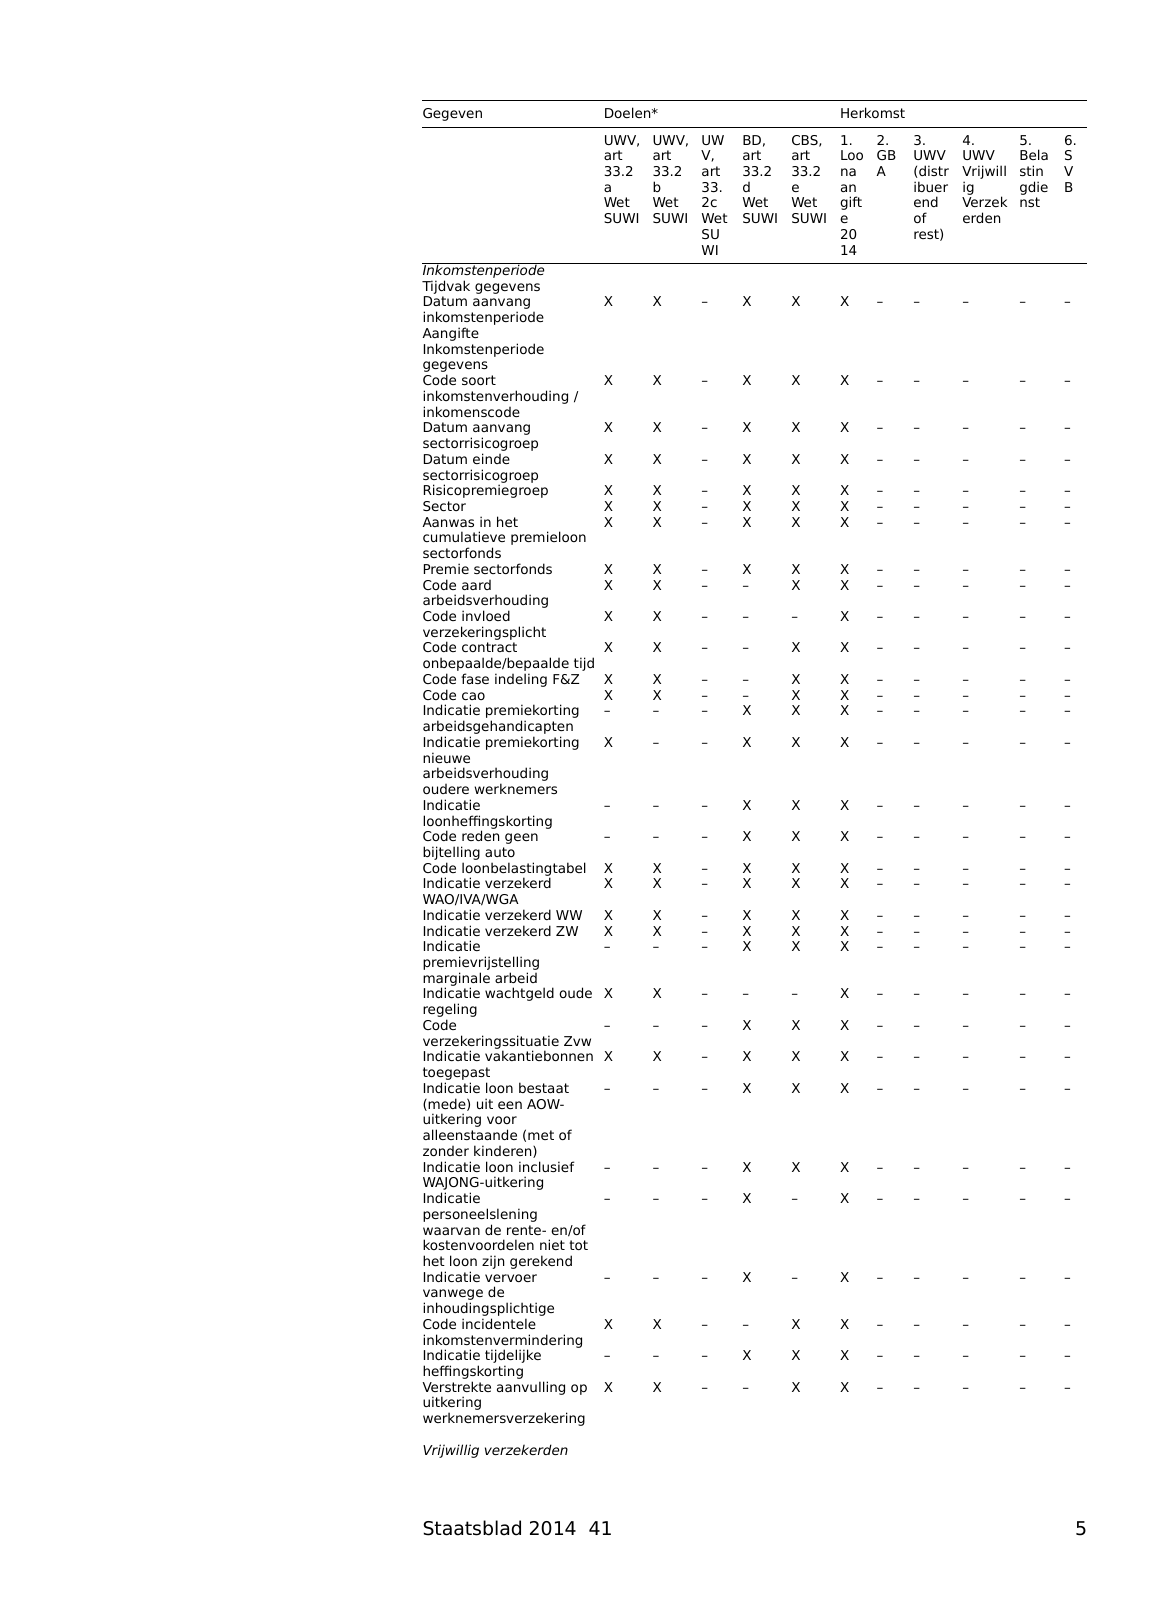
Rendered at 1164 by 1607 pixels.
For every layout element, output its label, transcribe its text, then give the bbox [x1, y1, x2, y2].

table_cell – [871, 1380, 907, 1427]
table_cell X [736, 420, 785, 452]
table_cell Code verzekeringssituatie Zvw [422, 1018, 597, 1049]
table_cell [736, 1443, 785, 1458]
table_cell X [785, 640, 834, 672]
table_cell Indicatie verzekerd WW [422, 908, 597, 923]
table_cell Datum aanvang inkomstenperiode [422, 294, 597, 326]
table_cell X [785, 672, 834, 687]
table_cell – [695, 735, 736, 798]
table_cell Code cao [422, 688, 597, 703]
table_cell – [695, 452, 736, 483]
table_cell – [907, 924, 956, 939]
table_cell – [646, 1348, 695, 1379]
table_cell X [646, 876, 695, 908]
table_cell X [598, 373, 646, 420]
table_cell [871, 1443, 907, 1458]
table_cell – [1013, 1317, 1058, 1348]
table_cell [907, 1443, 956, 1458]
table_cell [736, 264, 785, 278]
table_cell – [646, 1159, 695, 1191]
table_cell – [736, 640, 785, 672]
table_cell – [871, 735, 907, 798]
table_cell – [695, 829, 736, 861]
table_cell Indicatie loon bestaat (mede) uit een AOW-uitkering voor alleenstaande (met of zonder kinderen) [422, 1081, 597, 1159]
table_cell – [956, 373, 1013, 420]
table_cell – [871, 294, 907, 326]
table_cell X [834, 373, 871, 420]
table_cell Code soort inkomstenverhouding / inkomenscode [422, 373, 597, 420]
table_cell [785, 264, 834, 278]
table_cell [1058, 1443, 1087, 1458]
table_cell – [695, 1159, 736, 1191]
table_cell – [871, 908, 907, 923]
table_cell X [598, 294, 646, 326]
table_cell – [871, 640, 907, 672]
table_cell X [646, 986, 695, 1018]
table_cell X [834, 420, 871, 452]
table_cell X [646, 861, 695, 876]
table_cell – [1058, 420, 1087, 452]
table_cell – [1013, 499, 1058, 514]
table_cell [646, 326, 695, 373]
table_cell Code invloed verzekeringsplicht [422, 609, 597, 640]
table_cell X [834, 1348, 871, 1379]
table_cell – [907, 499, 956, 514]
table_cell 1. Loonaangifte 2014 [834, 128, 871, 263]
table_cell – [736, 672, 785, 687]
table_cell Code contract onbepaalde/bepaalde tijd [422, 640, 597, 672]
table_cell – [1058, 924, 1087, 939]
table_cell X [834, 876, 871, 908]
table_cell X [646, 373, 695, 420]
table_cell X [646, 1380, 695, 1427]
table_cell X [834, 1081, 871, 1159]
table_cell X [834, 452, 871, 483]
table_cell – [907, 1317, 956, 1348]
table_cell – [956, 688, 1013, 703]
table_cell – [871, 452, 907, 483]
table_cell – [695, 562, 736, 577]
table_cell X [598, 986, 646, 1018]
table_cell X [834, 640, 871, 672]
table_cell – [1013, 1081, 1058, 1159]
table_cell – [907, 1380, 956, 1427]
table_cell – [598, 1081, 646, 1159]
table_cell – [736, 1380, 785, 1427]
table_cell [834, 1427, 871, 1442]
table_cell X [598, 1317, 646, 1348]
table_cell Code fase indeling F&Z [422, 672, 597, 687]
table_cell – [1058, 294, 1087, 326]
table_cell – [956, 483, 1013, 499]
table_cell – [1013, 294, 1058, 326]
table_cell X [834, 1191, 871, 1269]
table_cell Indicatie verzekerd WAO/IVA/WGA [422, 876, 597, 908]
table_cell – [785, 1270, 834, 1317]
table_cell – [1013, 483, 1058, 499]
table_cell – [695, 986, 736, 1018]
table_cell [871, 326, 907, 373]
table_cell X [598, 735, 646, 798]
table_cell Indicatie loonheffingskorting [422, 798, 597, 829]
table_cell – [871, 703, 907, 735]
table_header Gegeven [422, 101, 597, 127]
table_cell – [1013, 515, 1058, 562]
table_cell [907, 279, 956, 294]
table_cell – [871, 499, 907, 514]
table_cell X [834, 1317, 871, 1348]
table_cell – [695, 420, 736, 452]
table_cell – [907, 672, 956, 687]
table_cell X [834, 515, 871, 562]
table_cell X [785, 876, 834, 908]
table_cell Tijdvak gegevens [422, 279, 597, 294]
table_cell – [1058, 1081, 1087, 1159]
table_cell – [598, 1348, 646, 1379]
table_cell [598, 1443, 646, 1458]
table_cell – [907, 1159, 956, 1191]
table_cell [695, 326, 736, 373]
table_cell X [834, 609, 871, 640]
table_cell X [785, 1159, 834, 1191]
table_cell X [785, 908, 834, 923]
table_cell – [956, 939, 1013, 986]
table_cell [695, 279, 736, 294]
table_cell X [598, 908, 646, 923]
table_cell X [598, 1049, 646, 1081]
table_cell CBS, art 33.2e Wet SUWI [785, 128, 834, 263]
table_cell – [907, 735, 956, 798]
table_cell [907, 326, 956, 373]
table_cell – [956, 861, 1013, 876]
table_cell X [736, 798, 785, 829]
table_cell – [871, 1159, 907, 1191]
table_cell X [785, 420, 834, 452]
table_cell – [1058, 483, 1087, 499]
table_cell – [871, 798, 907, 829]
table_cell – [646, 703, 695, 735]
table_cell – [956, 562, 1013, 577]
table_cell [785, 1427, 834, 1442]
table_cell X [736, 861, 785, 876]
table_cell – [956, 294, 1013, 326]
table_cell Sector [422, 499, 597, 514]
table_cell – [871, 515, 907, 562]
table_cell – [1013, 373, 1058, 420]
table_cell – [695, 1191, 736, 1269]
table_cell – [1013, 1159, 1058, 1191]
table_cell X [736, 499, 785, 514]
table_cell [785, 279, 834, 294]
table_cell – [871, 1049, 907, 1081]
table_cell – [1058, 688, 1087, 703]
table_cell – [1058, 1348, 1087, 1379]
table_cell X [785, 1317, 834, 1348]
table_cell BD, art 33.2d Wet SUWI [736, 128, 785, 263]
table_cell X [598, 483, 646, 499]
table_cell [1058, 1427, 1087, 1442]
table_cell X [736, 294, 785, 326]
table_cell – [1013, 798, 1058, 829]
table_cell [695, 1427, 736, 1442]
table_cell – [598, 1159, 646, 1191]
table_cell – [907, 515, 956, 562]
table_cell – [871, 562, 907, 577]
table_cell X [736, 1191, 785, 1269]
table_cell [956, 1427, 1013, 1442]
table_cell – [956, 452, 1013, 483]
table_cell X [598, 452, 646, 483]
table_cell – [907, 1191, 956, 1269]
table_cell – [1058, 735, 1087, 798]
table_cell X [785, 798, 834, 829]
table_cell Code reden geen bijtelling auto [422, 829, 597, 861]
table_cell – [785, 1191, 834, 1269]
table_cell – [1058, 562, 1087, 577]
table_cell – [695, 876, 736, 908]
table_cell [598, 1427, 646, 1442]
table_cell – [695, 1380, 736, 1427]
table_cell – [956, 578, 1013, 609]
table_cell X [598, 640, 646, 672]
table_cell X [785, 499, 834, 514]
table_cell – [1058, 798, 1087, 829]
table_cell – [1058, 1018, 1087, 1049]
table_cell – [871, 373, 907, 420]
table_cell – [956, 876, 1013, 908]
table_cell X [785, 1049, 834, 1081]
table_cell Vrijwillig verzekerden [422, 1443, 597, 1458]
table_cell – [871, 1191, 907, 1269]
table_cell X [646, 609, 695, 640]
table_cell X [834, 861, 871, 876]
table_cell [834, 326, 871, 373]
table_cell X [785, 703, 834, 735]
table_header Herkomst [834, 101, 1087, 127]
table_cell – [907, 294, 956, 326]
table_cell – [646, 798, 695, 829]
table_cell Risicopremiegroep [422, 483, 597, 499]
table_cell – [695, 640, 736, 672]
table_cell – [695, 908, 736, 923]
table_cell – [907, 986, 956, 1018]
table_cell – [1013, 672, 1058, 687]
table_cell X [785, 1348, 834, 1379]
table_cell – [1013, 609, 1058, 640]
table_cell – [1058, 640, 1087, 672]
table_cell 4. UWV Vrijwillig Verzekerden [956, 128, 1013, 263]
table_cell – [907, 562, 956, 577]
table_cell – [871, 1018, 907, 1049]
table_cell – [956, 609, 1013, 640]
table_cell X [646, 578, 695, 609]
table_cell – [907, 1348, 956, 1379]
table_cell – [871, 578, 907, 609]
table_cell X [736, 1049, 785, 1081]
table_cell X [598, 578, 646, 609]
table_cell X [736, 924, 785, 939]
table_cell – [1058, 1049, 1087, 1081]
table_cell – [736, 1317, 785, 1348]
table_cell – [1058, 452, 1087, 483]
table_cell – [1013, 1348, 1058, 1379]
table_cell – [907, 373, 956, 420]
table_cell Premie sectorfonds [422, 562, 597, 577]
table_cell – [907, 420, 956, 452]
table_cell Indicatie vervoer vanwege de inhoudingsplichtige [422, 1270, 597, 1317]
table_cell – [907, 861, 956, 876]
table_cell – [598, 1191, 646, 1269]
table_cell – [956, 499, 1013, 514]
table_cell [834, 1443, 871, 1458]
table_cell X [646, 452, 695, 483]
table_cell X [598, 515, 646, 562]
table_cell – [871, 939, 907, 986]
table_cell – [871, 924, 907, 939]
table_cell – [736, 688, 785, 703]
table_cell 6. SVB [1058, 128, 1087, 263]
table_cell Indicatie premiekorting nieuwe arbeidsverhouding oudere werknemers [422, 735, 597, 798]
table_cell [871, 264, 907, 278]
table_cell – [695, 798, 736, 829]
table_cell – [1013, 908, 1058, 923]
table_cell [956, 1443, 1013, 1458]
table_cell – [956, 735, 1013, 798]
table_cell X [834, 688, 871, 703]
table_cell UWV, art 33.2c Wet SUWI [695, 128, 736, 263]
table_cell – [871, 688, 907, 703]
table_cell X [785, 688, 834, 703]
table_cell X [598, 1380, 646, 1427]
table_cell – [695, 1317, 736, 1348]
table_cell [646, 264, 695, 278]
table_cell Indicatie premievrijstelling marginale arbeid [422, 939, 597, 986]
table_cell X [646, 1317, 695, 1348]
table_cell – [907, 609, 956, 640]
table_cell – [1058, 986, 1087, 1018]
table_cell – [1013, 861, 1058, 876]
table_cell – [1013, 1018, 1058, 1049]
table_cell X [736, 483, 785, 499]
table_cell X [785, 562, 834, 577]
table_cell – [871, 1317, 907, 1348]
table_cell X [785, 1380, 834, 1427]
table_cell – [1013, 939, 1058, 986]
table_cell – [646, 735, 695, 798]
table_cell – [956, 1348, 1013, 1379]
table_cell X [736, 1081, 785, 1159]
table_cell Indicatie verzekerd ZW [422, 924, 597, 939]
table_cell [1058, 326, 1087, 373]
table_cell – [736, 578, 785, 609]
table_cell [695, 1443, 736, 1458]
table_cell X [598, 876, 646, 908]
table_cell – [907, 829, 956, 861]
table_cell X [736, 1348, 785, 1379]
table_cell – [785, 986, 834, 1018]
table_cell [598, 279, 646, 294]
table_cell – [1013, 420, 1058, 452]
table_cell – [1058, 1270, 1087, 1317]
table_cell – [956, 1380, 1013, 1427]
table_cell – [956, 672, 1013, 687]
table_cell – [1058, 609, 1087, 640]
table_cell X [785, 515, 834, 562]
table_cell [422, 1427, 597, 1442]
table_cell – [1013, 876, 1058, 908]
table_cell UWV, art 33.2b Wet SUWI [646, 128, 695, 263]
table_cell – [907, 452, 956, 483]
table_cell – [871, 1270, 907, 1317]
table_cell – [907, 1049, 956, 1081]
table_cell X [736, 562, 785, 577]
table_cell X [736, 452, 785, 483]
table_cell – [956, 703, 1013, 735]
table_cell [956, 326, 1013, 373]
table_cell – [1058, 908, 1087, 923]
table_cell [1013, 279, 1058, 294]
table_cell X [736, 908, 785, 923]
table_cell – [1013, 578, 1058, 609]
table_cell – [907, 1018, 956, 1049]
table_cell – [646, 1191, 695, 1269]
table_cell [598, 326, 646, 373]
table_cell – [1058, 829, 1087, 861]
table_cell – [736, 609, 785, 640]
table_cell [1013, 326, 1058, 373]
table_cell – [956, 1317, 1013, 1348]
table_cell – [695, 924, 736, 939]
table_cell X [785, 829, 834, 861]
table_cell [736, 1427, 785, 1442]
table_cell [1013, 1427, 1058, 1442]
table_cell – [956, 829, 1013, 861]
table_cell X [834, 703, 871, 735]
table_cell – [956, 515, 1013, 562]
table_cell X [736, 876, 785, 908]
table_cell X [785, 373, 834, 420]
table_cell – [907, 703, 956, 735]
table_cell X [646, 294, 695, 326]
table_cell [736, 279, 785, 294]
table_cell X [785, 1018, 834, 1049]
table_cell [736, 326, 785, 373]
table_cell X [785, 294, 834, 326]
table_cell Code incidentele inkomstenvermindering [422, 1317, 597, 1348]
table_cell [834, 279, 871, 294]
table_cell – [695, 703, 736, 735]
table_cell X [736, 515, 785, 562]
table_cell X [834, 1380, 871, 1427]
table_cell – [956, 986, 1013, 1018]
table_cell X [834, 829, 871, 861]
table_cell X [785, 1081, 834, 1159]
table_cell X [646, 688, 695, 703]
table_cell – [871, 829, 907, 861]
table_cell X [834, 483, 871, 499]
table_cell – [1013, 829, 1058, 861]
table_cell – [1058, 876, 1087, 908]
table_cell X [834, 294, 871, 326]
table_cell X [598, 499, 646, 514]
table_cell – [907, 1081, 956, 1159]
table_cell – [871, 609, 907, 640]
table_cell – [598, 798, 646, 829]
table_cell – [1058, 1191, 1087, 1269]
table_cell – [695, 861, 736, 876]
table_cell Datum aanvang sectorrisicogroep [422, 420, 597, 452]
table_cell UWV, art 33.2a Wet SUWI [598, 128, 646, 263]
table_cell X [785, 483, 834, 499]
table_cell X [785, 924, 834, 939]
table_cell X [834, 672, 871, 687]
table_cell X [736, 829, 785, 861]
table_cell 2. GBA [871, 128, 907, 263]
table_cell – [956, 1018, 1013, 1049]
table_cell [871, 1427, 907, 1442]
table_cell – [907, 688, 956, 703]
table_cell Verstrekte aanvulling op uitkering werknemersverzekering [422, 1380, 597, 1427]
table_cell – [956, 798, 1013, 829]
table_cell Inkomstenperiode [422, 264, 597, 278]
table_cell – [695, 688, 736, 703]
table_cell – [956, 640, 1013, 672]
table_cell – [1013, 1380, 1058, 1427]
table_cell – [695, 1018, 736, 1049]
table_cell – [695, 609, 736, 640]
table_cell – [598, 1270, 646, 1317]
table_cell Indicatie wachtgeld oude regeling [422, 986, 597, 1018]
table_cell [785, 326, 834, 373]
table_cell – [695, 483, 736, 499]
table_cell X [834, 798, 871, 829]
table_cell – [907, 1270, 956, 1317]
table_cell [1058, 264, 1087, 278]
table_cell – [1013, 924, 1058, 939]
table_cell X [646, 483, 695, 499]
table_cell – [1013, 688, 1058, 703]
table_cell [956, 279, 1013, 294]
table_cell Indicatie personeelslening waarvan de rente- en/of kostenvoordelen niet tot het loon zijn gerekend [422, 1191, 597, 1269]
table_cell – [695, 672, 736, 687]
table_cell – [1013, 562, 1058, 577]
table_cell X [834, 578, 871, 609]
table_cell [695, 264, 736, 278]
table_cell X [646, 420, 695, 452]
table_cell X [646, 1049, 695, 1081]
table_cell [1013, 1443, 1058, 1458]
table_cell – [956, 908, 1013, 923]
table_cell X [785, 939, 834, 986]
table_cell – [1058, 861, 1087, 876]
table_cell X [834, 499, 871, 514]
table_cell – [907, 640, 956, 672]
table_cell X [646, 640, 695, 672]
table_cell – [695, 1348, 736, 1379]
table_cell X [598, 420, 646, 452]
table_cell Indicatie loon inclusief WAJONG-uitkering [422, 1159, 597, 1191]
table_cell – [646, 939, 695, 986]
table_cell X [598, 562, 646, 577]
table_cell – [695, 515, 736, 562]
table_cell [1013, 264, 1058, 278]
table_cell X [646, 499, 695, 514]
table_cell – [871, 1081, 907, 1159]
table_cell X [834, 908, 871, 923]
table_cell X [834, 924, 871, 939]
table_cell – [1058, 703, 1087, 735]
table_cell – [1058, 515, 1087, 562]
table_cell X [785, 452, 834, 483]
table_cell – [1013, 640, 1058, 672]
table_cell – [871, 876, 907, 908]
table_cell [646, 279, 695, 294]
table_cell – [646, 1081, 695, 1159]
table_cell X [834, 1049, 871, 1081]
table_cell – [871, 986, 907, 1018]
table_cell X [598, 924, 646, 939]
table_cell – [646, 1018, 695, 1049]
table_cell X [736, 1159, 785, 1191]
table_cell – [695, 294, 736, 326]
table_cell – [1058, 1317, 1087, 1348]
table_cell X [646, 672, 695, 687]
table_cell – [695, 1081, 736, 1159]
table_cell – [695, 578, 736, 609]
table_cell Code aard arbeidsverhouding [422, 578, 597, 609]
table_cell X [646, 908, 695, 923]
table_cell – [1013, 1191, 1058, 1269]
table_cell X [785, 578, 834, 609]
table_cell X [736, 373, 785, 420]
table_cell X [736, 939, 785, 986]
table_cell [646, 1443, 695, 1458]
table_cell Code loonbelastingtabel [422, 861, 597, 876]
table_cell [834, 264, 871, 278]
table_cell – [1013, 1049, 1058, 1081]
table_cell X [646, 562, 695, 577]
table_cell – [1058, 672, 1087, 687]
table_cell – [956, 1049, 1013, 1081]
table_cell X [834, 939, 871, 986]
table_cell – [1058, 499, 1087, 514]
table_cell – [695, 1049, 736, 1081]
table_cell X [834, 1159, 871, 1191]
table_cell X [834, 1018, 871, 1049]
table_cell [785, 1443, 834, 1458]
table_cell X [598, 672, 646, 687]
table_cell Datum einde sectorrisicogroep [422, 452, 597, 483]
table_cell [1058, 279, 1087, 294]
table_cell – [1013, 986, 1058, 1018]
table_cell Aanwas in het cumulatieve premieloon sectorfonds [422, 515, 597, 562]
table_cell X [785, 735, 834, 798]
table_cell – [871, 483, 907, 499]
table_cell Indicatie tijdelijke heffingskorting [422, 1348, 597, 1379]
table_cell – [785, 609, 834, 640]
table_cell X [646, 924, 695, 939]
table_cell – [907, 876, 956, 908]
table_cell – [598, 703, 646, 735]
table_cell – [1058, 1380, 1087, 1427]
table_cell Aangifte Inkomstenperiode gegevens [422, 326, 597, 373]
table_cell – [598, 829, 646, 861]
table_cell – [907, 908, 956, 923]
table_cell [646, 1427, 695, 1442]
table_cell X [598, 688, 646, 703]
table_cell [598, 264, 646, 278]
table_cell X [736, 1018, 785, 1049]
table_cell X [646, 515, 695, 562]
table_cell X [834, 562, 871, 577]
table_cell – [956, 924, 1013, 939]
table_cell X [598, 861, 646, 876]
table_cell – [956, 420, 1013, 452]
table_cell X [736, 703, 785, 735]
table_cell – [695, 499, 736, 514]
table_header Doelen* [598, 101, 834, 127]
table_cell – [1013, 703, 1058, 735]
table_cell – [956, 1159, 1013, 1191]
table_cell – [871, 420, 907, 452]
table_cell – [1013, 452, 1058, 483]
table_cell – [646, 829, 695, 861]
table_cell – [956, 1191, 1013, 1269]
table_cell – [1058, 373, 1087, 420]
table_cell 5. Belastingdienst [1013, 128, 1058, 263]
table_cell – [956, 1081, 1013, 1159]
table_cell X [834, 1270, 871, 1317]
table_cell – [871, 1348, 907, 1379]
table_cell X [736, 1270, 785, 1317]
table_cell – [646, 1270, 695, 1317]
table_cell – [956, 1270, 1013, 1317]
table_cell Indicatie vakantiebonnen toegepast [422, 1049, 597, 1081]
table_cell [422, 128, 597, 263]
table_cell – [1058, 939, 1087, 986]
table_cell – [598, 939, 646, 986]
table_cell [907, 1427, 956, 1442]
table_cell – [598, 1018, 646, 1049]
table_cell 3. UWV (distribuerend of rest) [907, 128, 956, 263]
table_cell – [871, 861, 907, 876]
table_cell – [1013, 1270, 1058, 1317]
table_cell – [907, 578, 956, 609]
table_cell X [785, 861, 834, 876]
table_cell X [834, 986, 871, 1018]
table_cell – [871, 672, 907, 687]
table_cell X [834, 735, 871, 798]
table_cell [956, 264, 1013, 278]
table_cell – [736, 986, 785, 1018]
table_cell – [907, 939, 956, 986]
table_cell – [1058, 578, 1087, 609]
table_cell – [1013, 735, 1058, 798]
table_cell X [598, 609, 646, 640]
table_cell Indicatie premiekorting arbeidsgehandicapten [422, 703, 597, 735]
table_cell – [907, 483, 956, 499]
table_cell – [695, 373, 736, 420]
table_cell [871, 279, 907, 294]
table_cell – [695, 939, 736, 986]
table_cell – [695, 1270, 736, 1317]
table_cell [907, 264, 956, 278]
table_cell X [736, 735, 785, 798]
table_cell – [907, 798, 956, 829]
table_cell – [1058, 1159, 1087, 1191]
